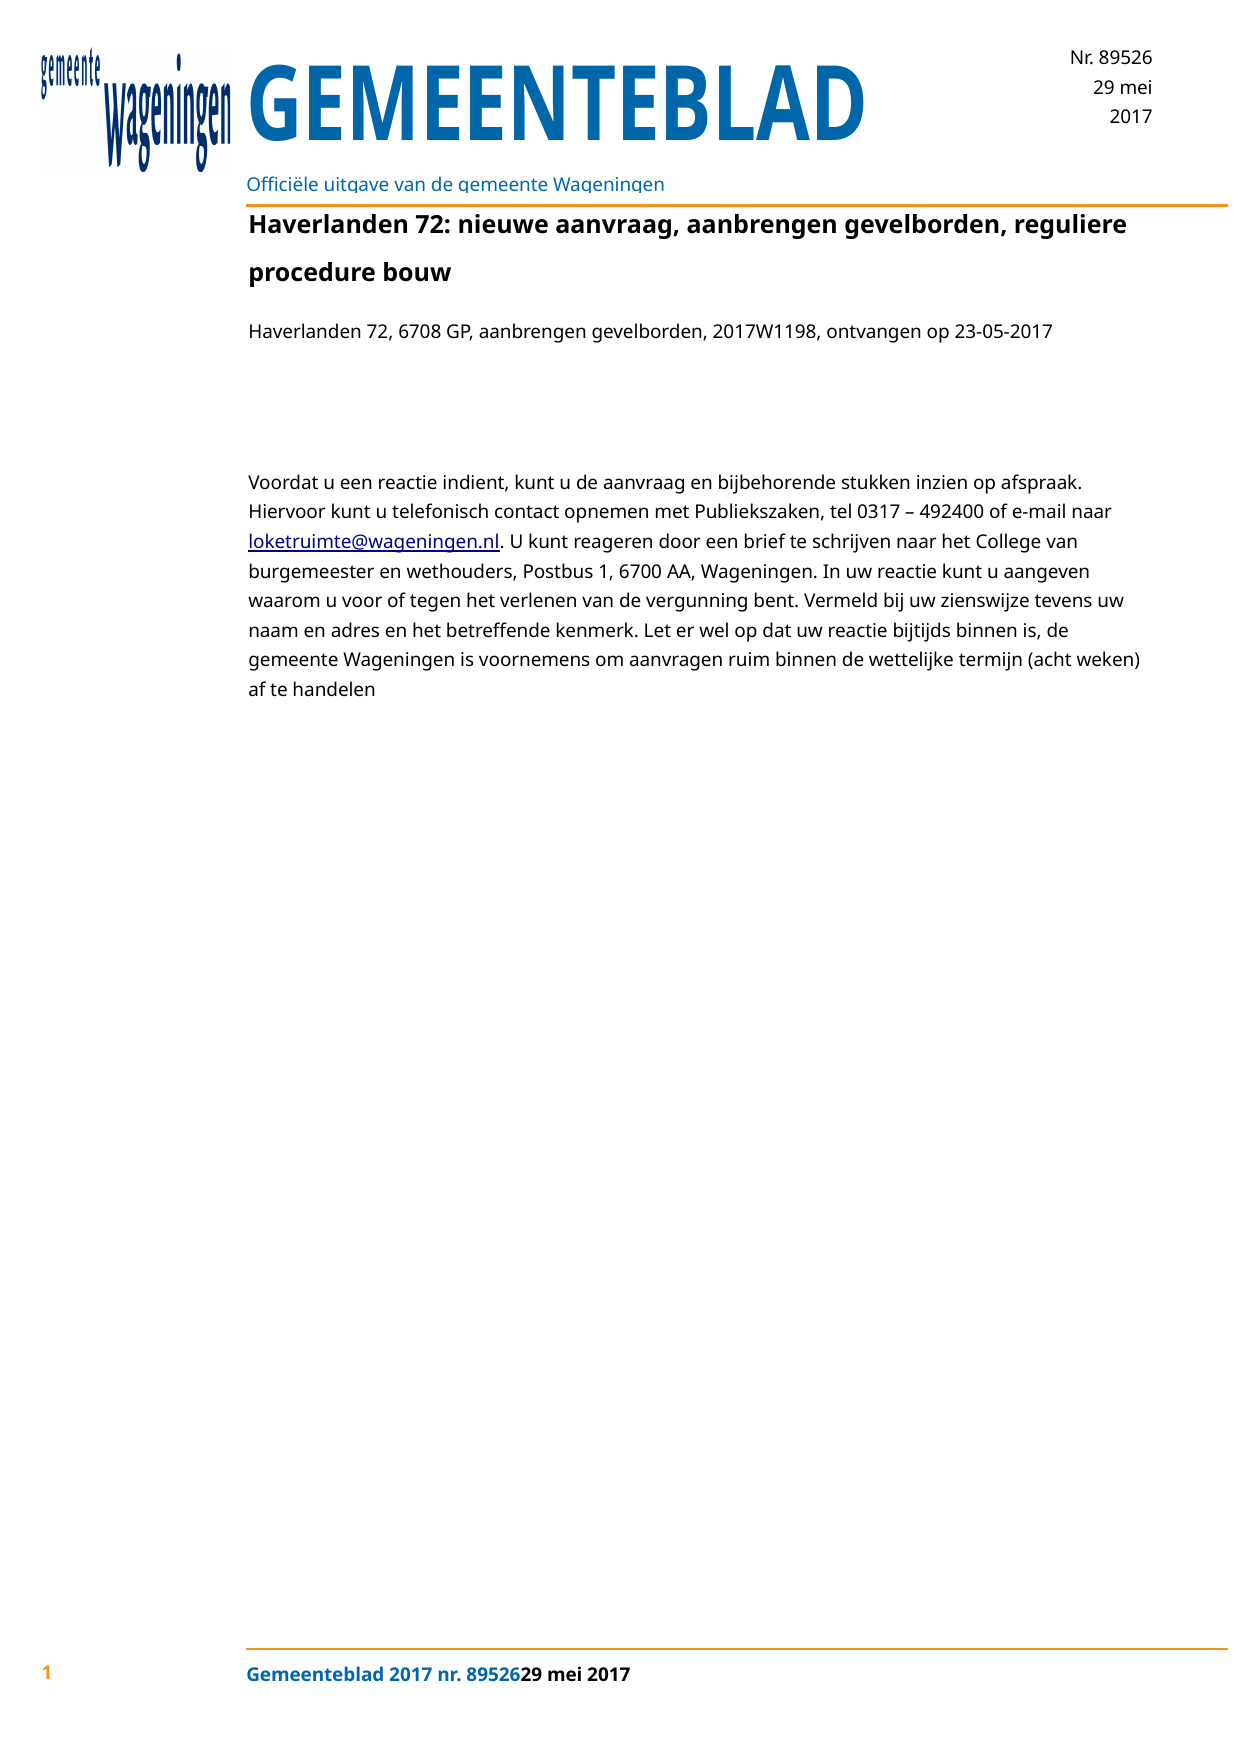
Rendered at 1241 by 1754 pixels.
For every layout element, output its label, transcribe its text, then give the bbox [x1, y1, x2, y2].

picture [41, 47, 231, 172]
text Voordat u een reactie indient, kunt u de aanvraag en bijbehorende stukken inzien op afspraak. Hiervoor kunt u telefonisch contact opnemen met Publiekszaken, tel 0317 – 492400 of e-mail naar loketruimte@wageningen.nl. U kunt reageren door een brief te schrijven naar het College van burgemeester en wethouders, Postbus 1, 6700 AA, Wageningen. In uw reactie kunt u aangeven waarom u voor of tegen het verlenen van de vergunning bent. Vermeld bij uw zienswijze tevens uw naam en adres en het betreffende kenmerk. Let er wel op dat uw reactie bijtijds binnen is, de gemeente Wageningen is voornemens om aanvragen ruim binnen de wettelijke termijn (acht weken) af te handelen [248, 469, 1152, 702]
text Haverlanden 72: nieuwe aanvraag, aanbrengen gevelborden, reguliere procedure bouw [248, 207, 1152, 288]
text Haverlanden 72, 6708 GP, aanbrengen gevelborden, 2017W1198, ontvangen op 23-05-2017 [248, 318, 1152, 344]
